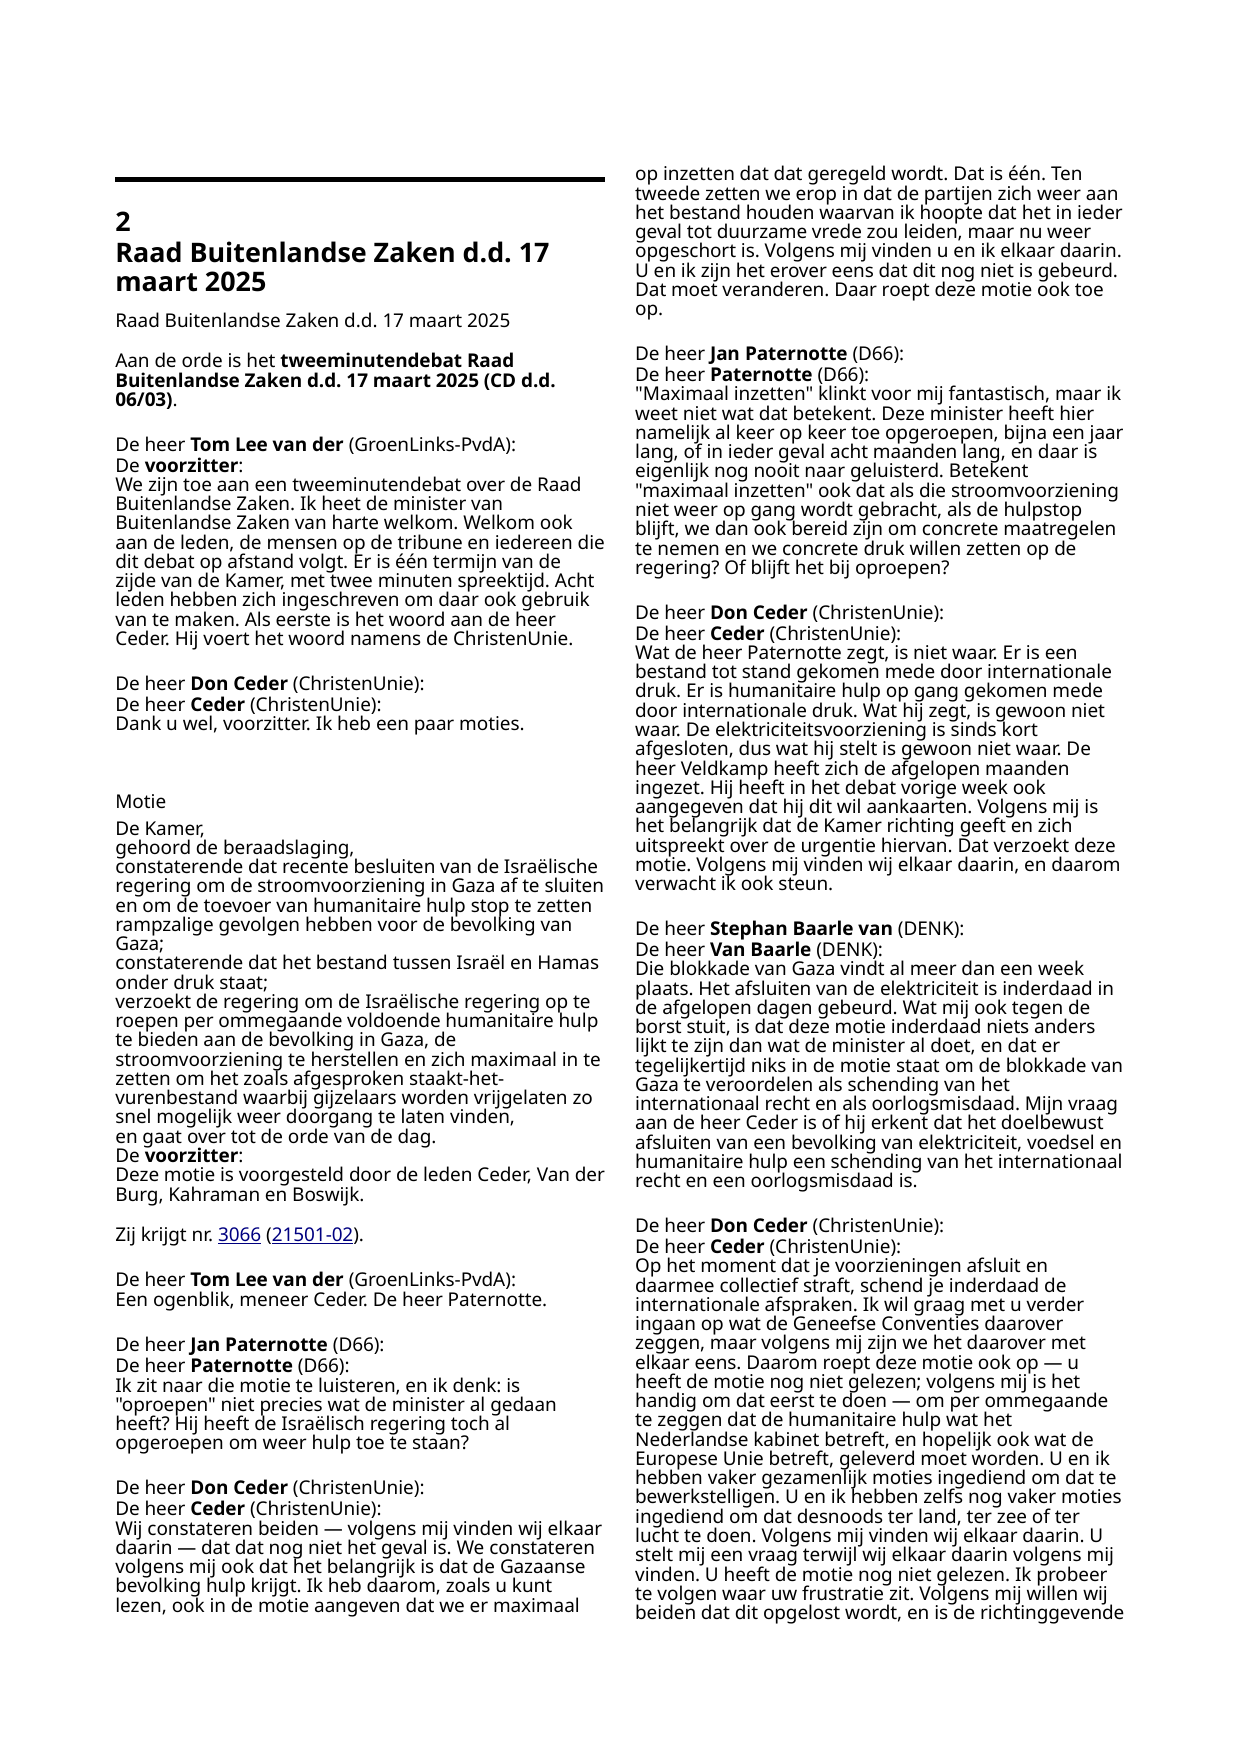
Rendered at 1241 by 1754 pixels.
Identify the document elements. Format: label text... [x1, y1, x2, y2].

text De Kamer, [115, 819, 605, 839]
text verzoekt de regering om de Israëlische regering op te roepen per ommegaande voldoende humanitaire hulp te bieden aan de bevolking in Gaza, de stroomvoorziening te herstellen en zich maximaal in te zetten om het zoals afgesproken staakt-het-vurenbestand waarbij gijzelaars worden vrijgelaten zo snel mogelijk weer doorgang te laten vinden, [115, 993, 605, 1128]
text De voorzitter: [115, 457, 605, 476]
text De heer Jan Paternotte (D66): [635, 340, 1125, 366]
text De heer Paternotte (D66): [115, 1357, 605, 1377]
text op inzetten dat dat geregeld wordt. Dat is één. Ten tweede zetten we erop in dat de partijen zich weer aan het bestand houden waarvan ik hoopte dat het in ieder geval tot duurzame vrede zou leiden, maar nu weer opgeschort is. Volgens mij vinden u en ik elkaar daarin. U en ik zijn het erover eens dat dit nog niet is gebeurd. Dat moet veranderen. Daar roept deze motie ook toe op. [635, 165, 1125, 319]
text Ik zit naar die motie te luisteren, en ik denk: is "oproepen" niet precies wat de minister al gedaan heeft? Hij heeft de Israëlisch regering toch al opgeroepen om weer hulp toe te staan? [115, 1377, 605, 1454]
text De heer Van Baarle (DENK): [635, 941, 1125, 960]
text Een ogenblik, meneer Ceder. De heer Paternotte. [115, 1291, 605, 1311]
text De heer Don Ceder (ChristenUnie): [635, 1212, 1125, 1238]
text Motie [115, 788, 605, 813]
text De heer Ceder (ChristenUnie): [635, 624, 1125, 644]
text "Maximaal inzetten" klinkt voor mij fantastisch, maar ik weet niet wat dat betekent. Deze minister heeft hier namelijk al keer op keer toe opgeroepen, bijna een jaar lang, of in ieder geval acht maanden lang, en daar is eigenlijk nog nooit naar geluisterd. Betekent "maximaal inzetten" ook dat als die stroomvoorziening niet weer op gang wordt gebracht, als de hulpstop blijft, we dan ook bereid zijn om concrete maatregelen te nemen en we concrete druk willen zetten op de regering? Of blijft het bij oproepen? [635, 385, 1125, 578]
text Raad Buitenlandse Zaken d.d. 17 maart 2025 [115, 239, 605, 312]
text constaterende dat het bestand tussen Israël en Hamas onder druk staat; [115, 954, 605, 993]
text De heer Paternotte (D66): [635, 366, 1125, 385]
text De heer Ceder (ChristenUnie): [115, 696, 605, 715]
text Dank u wel, voorzitter. Ik heb een paar moties. [115, 715, 605, 734]
text Wat de heer Paternotte zegt, is niet waar. Er is een bestand tot stand gekomen mede door internationale druk. Er is humanitaire hulp op gang gekomen mede door internationale druk. Wat hij zegt, is gewoon niet waar. De elektriciteitsvoorziening is sinds kort afgesloten, dus wat hij stelt is gewoon niet waar. De heer Veldkamp heeft zich de afgelopen maanden ingezet. Hij heeft in het debat vorige week ook aangegeven dat hij dit wil aankaarten. Volgens mij is het belangrijk dat de Kamer richting geeft en zich uitspreekt over de urgentie hiervan. Dat verzoekt deze motie. Volgens mij vinden wij elkaar daarin, en daarom verwacht ik ook steun. [635, 644, 1125, 894]
text Zij krijgt nr. 3066 (21501-02). [115, 1226, 605, 1245]
text Die blokkade van Gaza vindt al meer dan een week plaats. Het afsluiten van de elektriciteit is inderdaad in de afgelopen dagen gebeurd. Wat mij ook tegen de borst stuit, is dat deze motie inderdaad niets anders lijkt te zijn dan wat de minister al doet, en dat er tegelijkertijd niks in de motie staat om de blokkade van Gaza te veroordelen als schending van het internationaal recht en als oorlogsmisdaad. Mijn vraag aan de heer Ceder is of hij erkent dat het doelbewust afsluiten van een bevolking van elektriciteit, voedsel en humanitaire hulp een schending van het internationaal recht en een oorlogsmisdaad is. [635, 960, 1125, 1191]
text De heer Don Ceder (ChristenUnie): [115, 670, 605, 696]
text gehoord de beraadslaging, [115, 839, 605, 858]
text en gaat over tot de orde van de dag. [115, 1128, 605, 1147]
text De heer Tom Lee van der (GroenLinks-PvdA): [115, 431, 605, 457]
text De heer Don Ceder (ChristenUnie): [635, 599, 1125, 624]
text De heer Stephan Baarle van (DENK): [635, 915, 1125, 941]
text Wij constateren beiden — volgens mij vinden wij elkaar daarin — dat dat nog niet het geval is. We constateren volgens mij ook dat het belangrijk is dat de Gazaanse bevolking hulp krijgt. Ik heb daarom, zoals u kunt lezen, ook in de motie aangeven dat we er maximaal [115, 1519, 605, 1616]
text Op het moment dat je voorzieningen afsluit en daarmee collectief straft, schend je inderdaad de internationale afspraken. Ik wil graag met u verder ingaan op wat de Geneefse Conventies daarover zeggen, maar volgens mij zijn we het daarover met elkaar eens. Daarom roept deze motie ook op — u heeft de motie nog niet gelezen; volgens mij is het handig om dat eerst te doen — om per ommegaande te zeggen dat de humanitaire hulp wat het Nederlandse kabinet betreft, en hopelijk ook wat de Europese Unie betreft, geleverd moet worden. U en ik hebben vaker gezamenlijk moties ingediend om dat te bewerkstelligen. U en ik hebben zelfs nog vaker moties ingediend om dat desnoods ter land, ter zee of ter lucht te doen. Volgens mij vinden wij elkaar daarin. U stelt mij een vraag terwijl wij elkaar daarin volgens mij vinden. U heeft de motie nog niet gelezen. Ik probeer te volgen waar uw frustratie zit. Volgens mij willen wij beiden dat dit opgelost wordt, en is de richtinggevende [635, 1257, 1125, 1623]
text De heer Ceder (ChristenUnie): [635, 1238, 1125, 1257]
text 2 [115, 203, 605, 239]
text We zijn toe aan een tweeminutendebat over de Raad Buitenlandse Zaken. Ik heet de minister van Buitenlandse Zaken van harte welkom. Welkom ook aan de leden, de mensen op de tribune en iedereen die dit debat op afstand volgt. Er is één termijn van de zijde van de Kamer, met twee minuten spreektijd. Acht leden hebben zich ingeschreven om daar ook gebruik van te maken. Als eerste is het woord aan de heer Ceder. Hij voert het woord namens de ChristenUnie. [115, 476, 605, 649]
text Aan de orde is het tweeminutendebat Raad Buitenlandse Zaken d.d. 17 maart 2025 (CD d.d. 06/03). [115, 352, 605, 410]
text De heer Tom Lee van der (GroenLinks-PvdA): [115, 1266, 605, 1291]
text Raad Buitenlandse Zaken d.d. 17 maart 2025 [115, 312, 605, 332]
text De voorzitter: [115, 1147, 605, 1166]
text De heer Jan Paternotte (D66): [115, 1332, 605, 1357]
text De heer Don Ceder (ChristenUnie): [115, 1474, 605, 1500]
text De heer Ceder (ChristenUnie): [115, 1500, 605, 1519]
text Deze motie is voorgesteld door de leden Ceder, Van der Burg, Kahraman en Boswijk. [115, 1166, 605, 1205]
text constaterende dat recente besluiten van de Israëlische regering om de stroomvoorziening in Gaza af te sluiten en om de toevoer van humanitaire hulp stop te zetten rampzalige gevolgen hebben voor de bevolking van Gaza; [115, 858, 605, 954]
